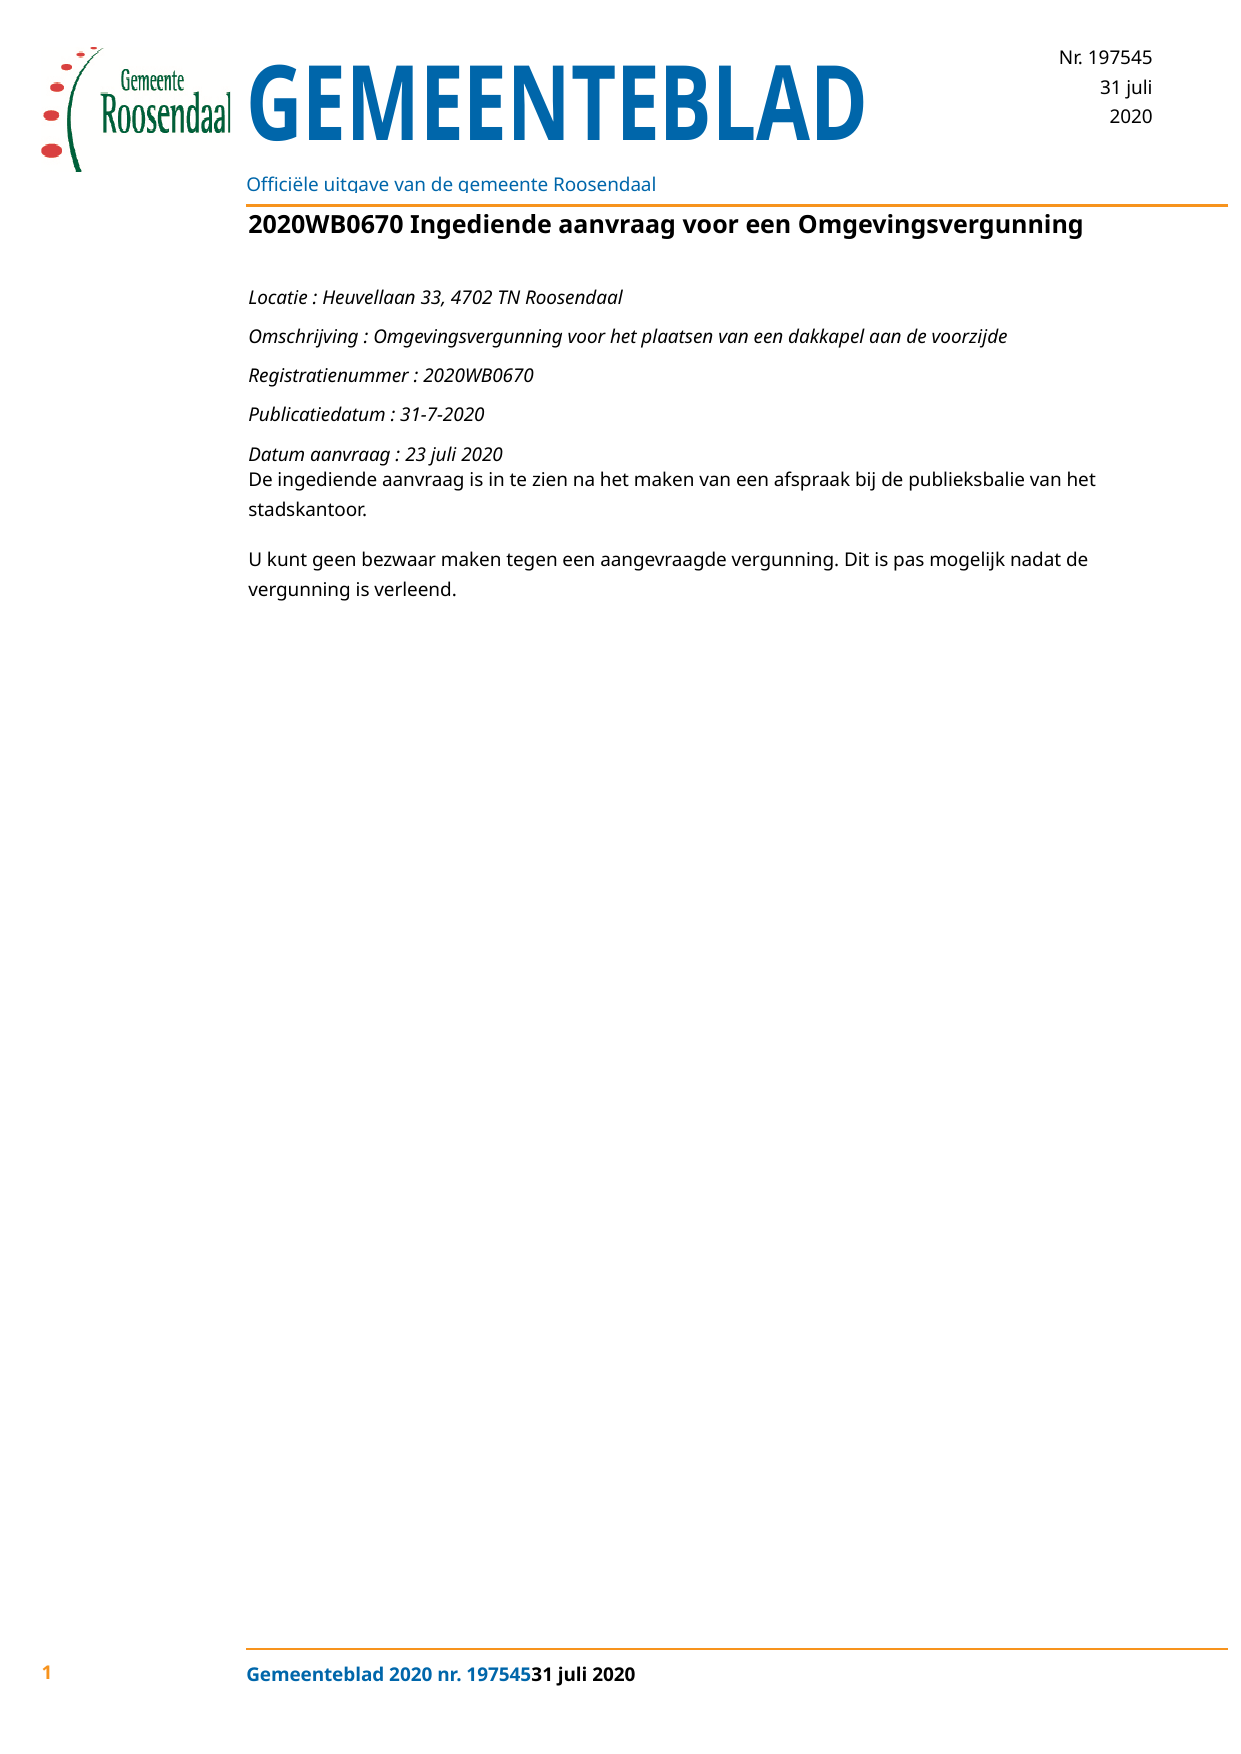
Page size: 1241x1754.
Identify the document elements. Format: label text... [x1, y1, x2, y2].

text Locatie : Heuvellaan 33, 4702 TN Roosendaal [248, 284, 1152, 309]
text Registratienummer : 2020WB0670 [248, 362, 1152, 388]
text 2020WB0670 Ingediende aanvraag voor een Omgevingsvergunning [248, 207, 1152, 241]
picture [41, 47, 231, 172]
text Datum aanvraag : 23 juli 2020 [248, 441, 1152, 467]
text Omschrijving : Omgevingsvergunning voor het plaatsen van een dakkapel aan de voorzijde [248, 323, 1152, 349]
text U kunt geen bezwaar maken tegen een aangevraagde vergunning. Dit is pas mogelijk nadat de vergunning is verleend. [248, 547, 1152, 602]
text De ingediende aanvraag is in te zien na het maken van een afspraak bij de publieksbalie van het stadskantoor. [248, 467, 1152, 522]
text Publicatiedatum : 31-7-2020 [248, 402, 1152, 427]
